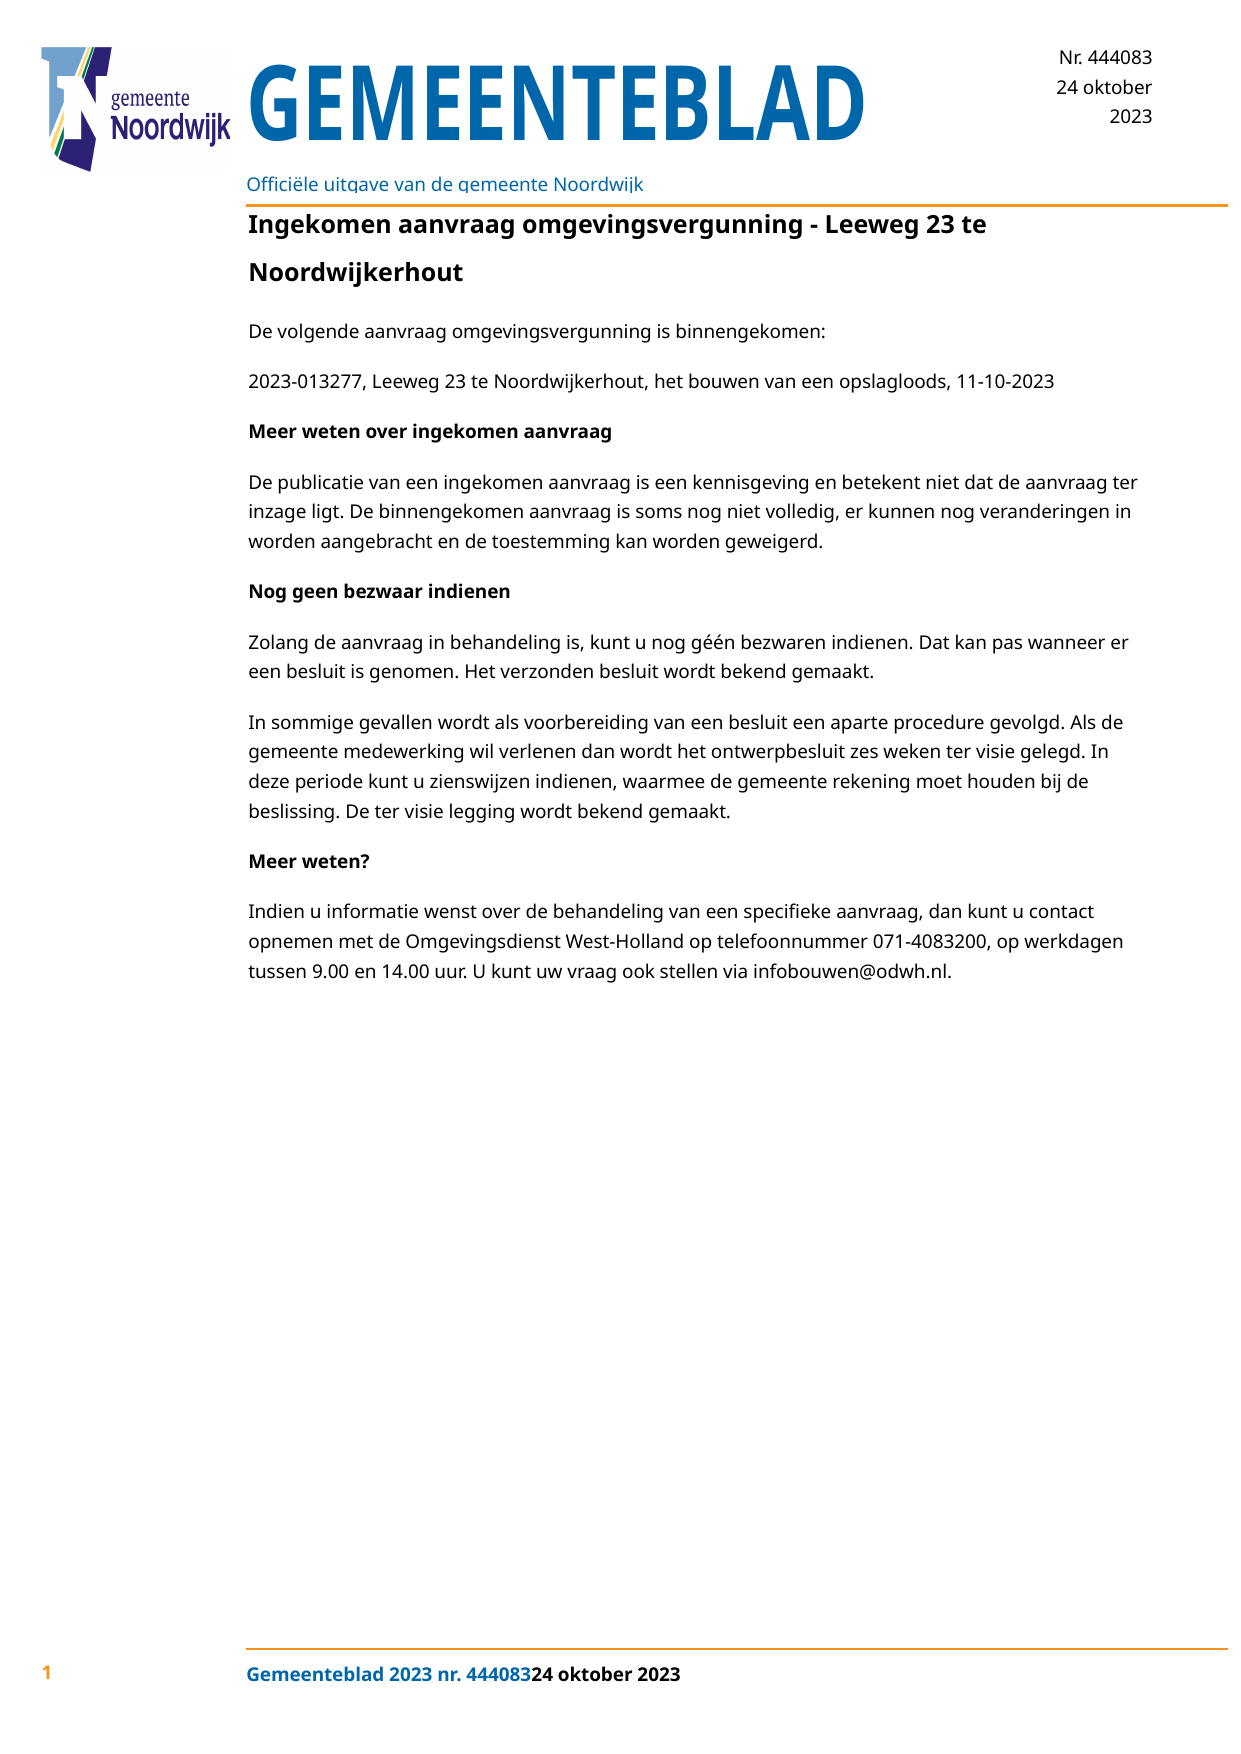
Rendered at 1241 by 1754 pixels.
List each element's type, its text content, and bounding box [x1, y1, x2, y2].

text Nog geen bezwaar indienen [248, 579, 1152, 604]
text De volgende aanvraag omgevingsvergunning is binnengekomen: [248, 318, 1152, 344]
text Meer weten over ingekomen aanvraag [248, 419, 1152, 444]
text Meer weten? [248, 848, 1152, 874]
text De publicatie van een ingekomen aanvraag is een kennisgeving en betekent niet dat de aanvraag ter inzage ligt. De binnengekomen aanvraag is soms nog niet volledig, er kunnen nog veranderingen in worden aangebracht en de toestemming kan worden geweigerd. [248, 469, 1152, 554]
text Ingekomen aanvraag omgevingsvergunning - Leeweg 23 te Noordwijkerhout [248, 207, 1152, 288]
text In sommige gevallen wordt als voorbereiding van een besluit een aparte procedure gevolgd. Als de gemeente medewerking wil verlenen dan wordt het ontwerpbesluit zes weken ter visie gelegd. In deze periode kunt u zienswijzen indienen, waarmee de gemeente rekening moet houden bij de beslissing. De ter visie legging wordt bekend gemaakt. [248, 709, 1152, 824]
text Indien u informatie wenst over de behandeling van een specifieke aanvraag, dan kunt u contact opnemen met de Omgevingsdienst West-Holland op telefoonnummer 071-4083200, op werkdagen tussen 9.00 en 14.00 uur. U kunt uw vraag ook stellen via infobouwen@odwh.nl. [248, 899, 1152, 984]
picture [41, 47, 231, 172]
text Zolang de aanvraag in behandeling is, kunt u nog géén bezwaren indienen. Dat kan pas wanneer er een besluit is genomen. Het verzonden besluit wordt bekend gemaakt. [248, 629, 1152, 684]
text 2023-013277, Leeweg 23 te Noordwijkerhout, het bouwen van een opslagloods, 11-10-2023 [248, 368, 1152, 394]
